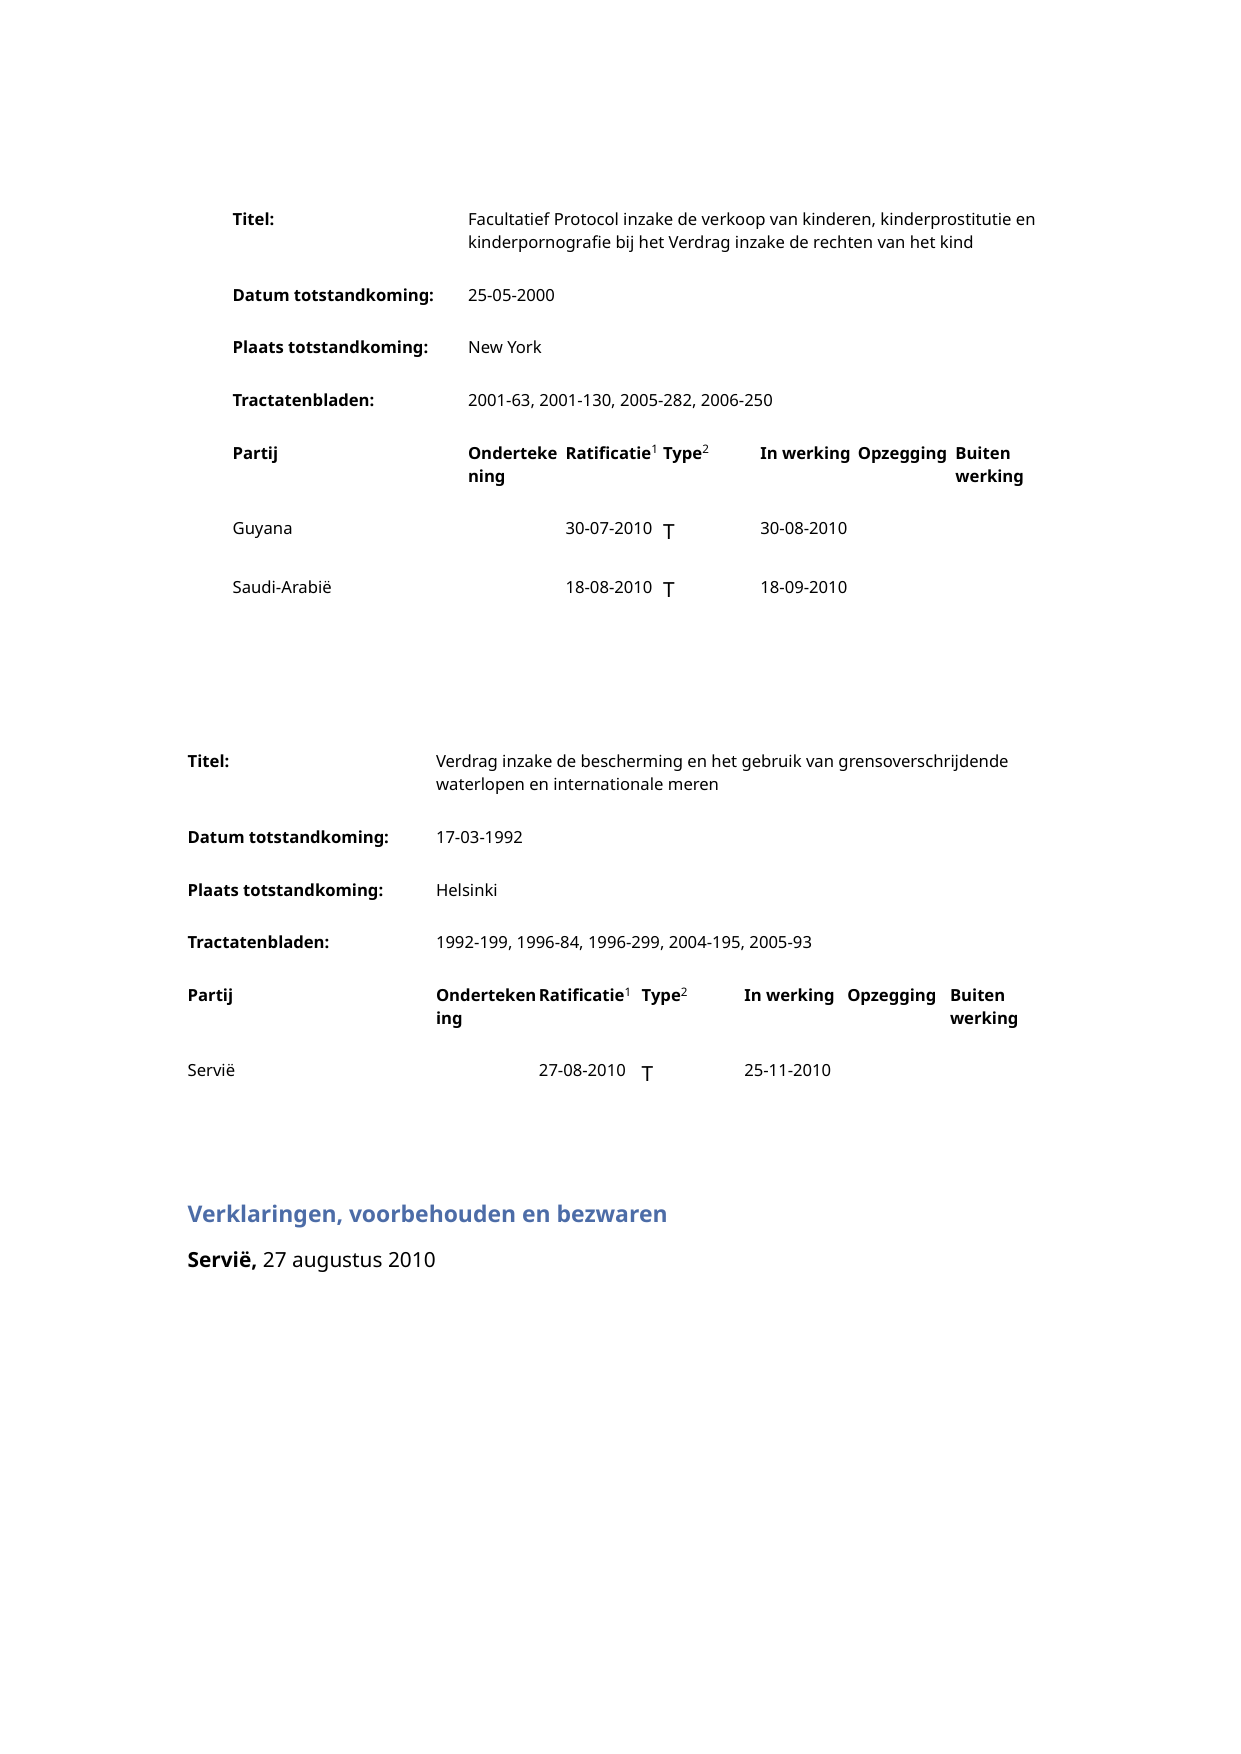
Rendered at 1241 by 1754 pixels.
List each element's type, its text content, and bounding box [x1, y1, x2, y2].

table_cell [858, 575, 955, 634]
table_cell In werking [744, 984, 847, 1059]
table_cell Tractatenbladen: [233, 389, 468, 441]
table_cell 25-05-2000 [468, 283, 1053, 336]
table_cell Ratificatie1 [539, 984, 641, 1059]
table_cell Plaats totstandkoming: [233, 336, 468, 389]
table_cell [468, 517, 565, 575]
table_header Verdrag inzake de bescherming en het gebruik van grensoverschrijdende waterlopen en internationale meren [436, 750, 1053, 826]
table_cell [436, 1059, 539, 1117]
table_cell Saudi-Arabië [233, 575, 468, 634]
table_cell Type2 [663, 441, 760, 517]
table_cell Opzegging [858, 441, 955, 517]
table_cell [858, 517, 955, 575]
table_cell In werking [760, 441, 858, 517]
table_cell 30-07-2010 [565, 517, 663, 575]
table_header Titel: [188, 750, 436, 826]
table_cell Datum totstandkoming: [188, 826, 436, 878]
table_cell 2001-63, 2001-130, 2005-282, 2006-250 [468, 389, 1053, 441]
table_cell T [663, 575, 760, 634]
table_cell Datum totstandkoming: [233, 283, 468, 336]
table_cell Ondertekening [436, 984, 539, 1059]
table_cell Helsinki [436, 878, 1053, 931]
table_cell T [663, 517, 760, 575]
table_cell Opzegging [847, 984, 950, 1059]
table_cell [955, 517, 1053, 575]
table_cell [950, 1059, 1053, 1117]
table_cell Plaats totstandkoming: [188, 878, 436, 931]
text Servië, 27 augustus 2010 [187, 1245, 1053, 1273]
table_cell 18-08-2010 [565, 575, 663, 634]
table_cell Ratificatie1 [565, 441, 663, 517]
table_cell 25-11-2010 [744, 1059, 847, 1117]
table_header Titel: [233, 208, 468, 283]
table_cell [955, 575, 1053, 634]
table_cell New York [468, 336, 1053, 389]
table_cell Ondertekening [468, 441, 565, 517]
table_cell 17-03-1992 [436, 826, 1053, 878]
table_cell Buiten werking [950, 984, 1053, 1059]
subtitle Verklaringen, voorbehouden en bezwaren [187, 1198, 1053, 1230]
table_cell Partij [233, 441, 468, 517]
table_cell 1992-199, 1996-84, 1996-299, 2004-195, 2005-93 [436, 931, 1053, 984]
table_cell 30-08-2010 [760, 517, 858, 575]
table_cell Buiten werking [955, 441, 1053, 517]
table_cell 18-09-2010 [760, 575, 858, 634]
table_header Facultatief Protocol inzake de verkoop van kinderen, kinderprostitutie en kinderpornografie bij het Verdrag inzake de rechten van het kind [468, 208, 1053, 283]
table_cell [847, 1059, 950, 1117]
table_cell Partij [188, 984, 436, 1059]
table_cell T [641, 1059, 744, 1117]
table_cell Servië [188, 1059, 436, 1117]
table_cell Guyana [233, 517, 468, 575]
table_cell Type2 [641, 984, 744, 1059]
table_cell [468, 575, 565, 634]
table_cell 27-08-2010 [539, 1059, 641, 1117]
table_cell Tractatenbladen: [188, 931, 436, 984]
